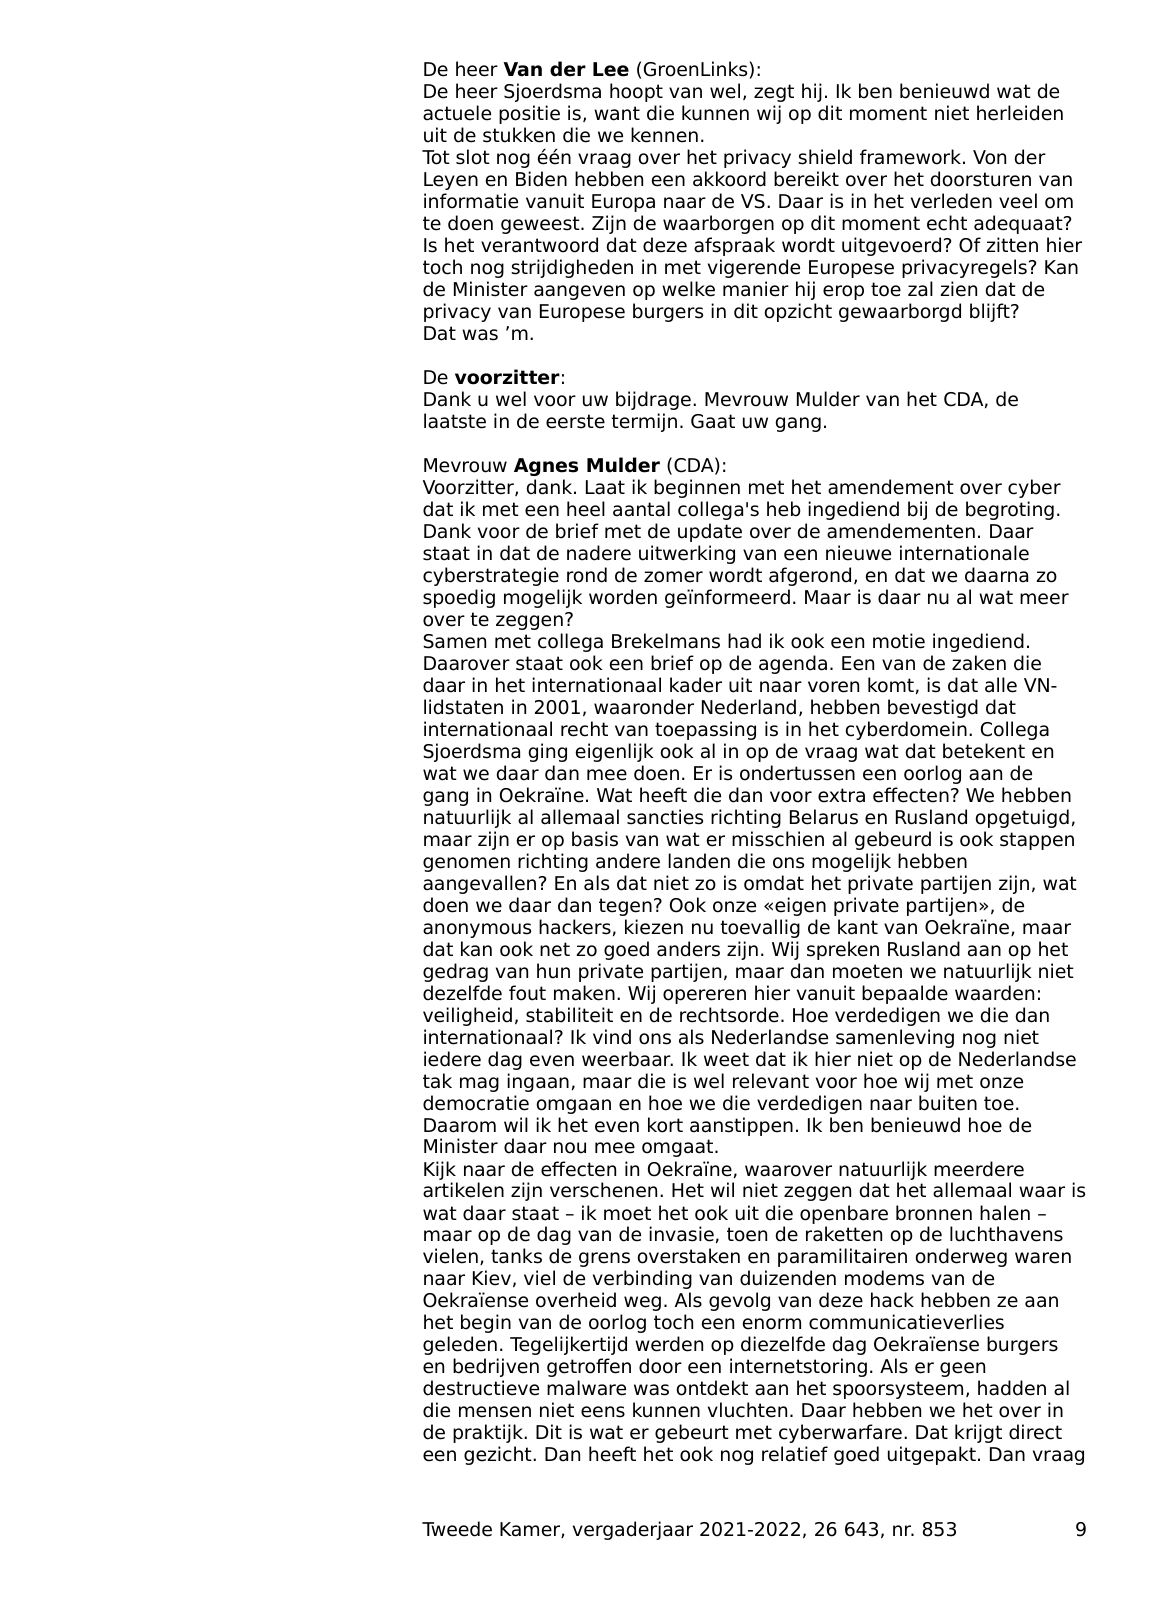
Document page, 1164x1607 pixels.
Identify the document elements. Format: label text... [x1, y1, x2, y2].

text Voorzitter, dank. Laat ik beginnen met het amendement over cyber dat ik met een heel aantal collega's heb ingediend bij de begroting. Dank voor de brief met de update over de amendementen. Daar staat in dat de nadere uitwerking van een nieuwe internationale cyberstrategie rond de zomer wordt afgerond, en dat we daarna zo spoedig mogelijk worden geïnformeerd. Maar is daar nu al wat meer over te zeggen? [422, 477, 1087, 631]
text De heer Van der Lee (GroenLinks): [422, 59, 1087, 81]
text Mevrouw Agnes Mulder (CDA): [422, 455, 1087, 477]
text Kijk naar de effecten in Oekraïne, waarover natuurlijk meerdere artikelen zijn verschenen. Het wil niet zeggen dat het allemaal waar is wat daar staat – ik moet het ook uit die openbare bronnen halen – maar op de dag van de invasie, toen de raketten op de luchthavens vielen, tanks de grens overstaken en paramilitairen onderweg waren naar Kiev, viel de verbinding van duizenden modems van de Oekraïense overheid weg. Als gevolg van deze hack hebben ze aan het begin van de oorlog toch een enorm communicatieverlies geleden. Tegelijkertijd werden op diezelfde dag Oekraïense burgers en bedrijven getroffen door een internetstoring. Als er geen destructieve malware was ontdekt aan het spoorsysteem, hadden al die mensen niet eens kunnen vluchten. Daar hebben we het over in de praktijk. Dit is wat er gebeurt met cyberwarfare. Dat krijgt direct een gezicht. Dan heeft het ook nog relatief goed uitgepakt. Dan vraag [422, 1158, 1087, 1466]
text Tot slot nog één vraag over het privacy shield framework. Von der Leyen en Biden hebben een akkoord bereikt over het doorsturen van informatie vanuit Europa naar de VS. Daar is in het verleden veel om te doen geweest. Zijn de waarborgen op dit moment echt adequaat? Is het verantwoord dat deze afspraak wordt uitgevoerd? Of zitten hier toch nog strijdigheden in met vigerende Europese privacyregels? Kan de Minister aangeven op welke manier hij erop toe zal zien dat de privacy van Europese burgers in dit opzicht gewaarborgd blijft? [422, 147, 1087, 323]
text Dat was ’m. [422, 323, 1087, 345]
text De voorzitter: [422, 367, 1087, 389]
text De heer Sjoerdsma hoopt van wel, zegt hij. Ik ben benieuwd wat de actuele positie is, want die kunnen wij op dit moment niet herleiden uit de stukken die we kennen. [422, 81, 1087, 147]
text Samen met collega Brekelmans had ik ook een motie ingediend. Daarover staat ook een brief op de agenda. Een van de zaken die daar in het internationaal kader uit naar voren komt, is dat alle VN-lidstaten in 2001, waaronder Nederland, hebben bevestigd dat internationaal recht van toepassing is in het cyberdomein. Collega Sjoerdsma ging eigenlijk ook al in op de vraag wat dat betekent en wat we daar dan mee doen. Er is ondertussen een oorlog aan de gang in Oekraïne. Wat heeft die dan voor extra effecten? We hebben natuurlijk al allemaal sancties richting Belarus en Rusland opgetuigd, maar zijn er op basis van wat er misschien al gebeurd is ook stappen genomen richting andere landen die ons mogelijk hebben aangevallen? En als dat niet zo is omdat het private partijen zijn, wat doen we daar dan tegen? Ook onze «eigen private partijen», de anonymous hackers, kiezen nu toevallig de kant van Oekraïne, maar dat kan ook net zo goed anders zijn. Wij spreken Rusland aan op het gedrag van hun private partijen, maar dan moeten we natuurlijk niet dezelfde fout maken. Wij opereren hier vanuit bepaalde waarden: veiligheid, stabiliteit en de rechtsorde. Hoe verdedigen we die dan internationaal? Ik vind ons als Nederlandse samenleving nog niet iedere dag even weerbaar. Ik weet dat ik hier niet op de Nederlandse tak mag ingaan, maar die is wel relevant voor hoe wij met onze democratie omgaan en hoe we die verdedigen naar buiten toe. Daarom wil ik het even kort aanstippen. Ik ben benieuwd hoe de Minister daar nou mee omgaat. [422, 631, 1087, 1158]
text Dank u wel voor uw bijdrage. Mevrouw Mulder van het CDA, de laatste in de eerste termijn. Gaat uw gang. [422, 389, 1087, 433]
